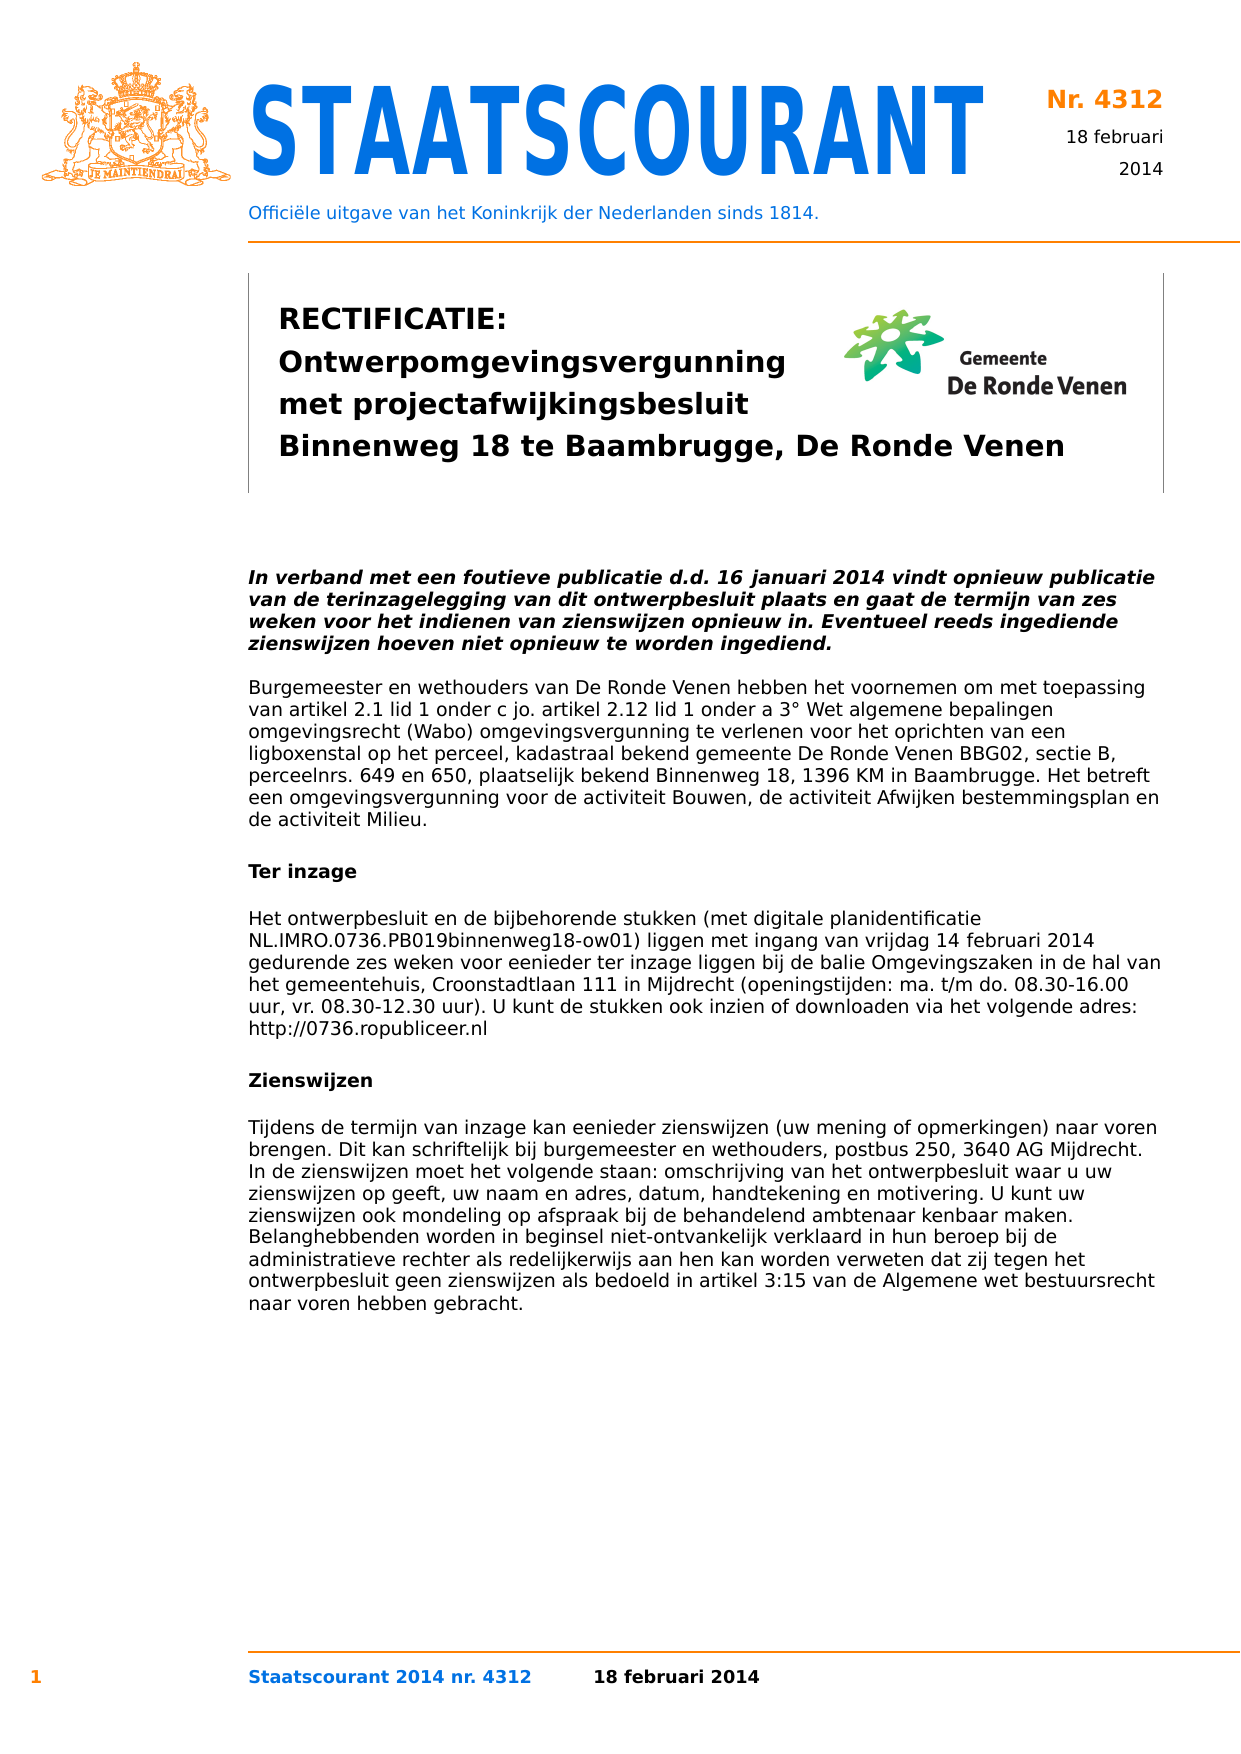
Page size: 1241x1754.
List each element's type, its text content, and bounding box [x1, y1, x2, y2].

table_header STAATSCOURANT [248, 62, 998, 203]
text Tijdens de termijn van inzage kan eenieder zienswijzen (uw mening of opmerkingen) naar voren brengen. Dit kan schriftelijk bij burgemeester en wethouders, postbus 250, 3640 AG Mijdrecht. In de zienswijzen moet het volgende staan: omschrijving van het ontwerpbesluit waar u uw zienswijzen op geeft, uw naam en adres, datum, handtekening en motivering. U kunt uw zienswijzen ook mondeling op afspraak bij de behandelend ambtenaar kenbaar maken. Belanghebbenden worden in beginsel niet-ontvankelijk verklaard in hun beroep bij de administratieve rechter als redelijkerwijs aan hen kan worden verweten dat zij tegen het ontwerpbesluit geen zienswijzen als bedoeld in artikel 3:15 van de Algemene wet bestuursrecht naar voren hebben gebracht. [248, 1117, 1163, 1314]
picture [838, 302, 1134, 403]
text Het ontwerpbesluit en de bijbehorende stukken (met digitale planidentificatie NL.IMRO.0736.PB019binnenweg18-ow01) liggen met ingang van vrijdag 14 februari 2014 gedurende zes weken voor eenieder ter inzage liggen bij de balie Omgevingszaken in de hal van het gemeentehuis, Croonstadtlaan 111 in Mijdrecht (openingstijden: ma. t/m do. 08.30-16.00 uur, vr. 08.30-12.30 uur). U kunt de stukken ook inzien of downloaden via het volgende adres: http://0736.ropubliceer.nl [248, 908, 1163, 1039]
table_cell 2014 [998, 153, 1240, 203]
table_header Nr. 4312 [998, 62, 1240, 121]
picture [41, 62, 231, 186]
table_cell 18 februari [998, 121, 1240, 153]
subtitle Zienswijzen [248, 1069, 1163, 1092]
subtitle RECTIFICATIE: Ontwerpomgevingsvergunning met projectafwijkingsbesluit Binnenweg 18 te Baambrugge, De Ronde Venen [249, 273, 1163, 493]
text Burgemeester en wethouders van De Ronde Venen hebben het voornemen om met toepassing van artikel 2.1 lid 1 onder c jo. artikel 2.12 lid 1 onder a 3° Wet algemene bepalingen omgevingsrecht (Wabo) omgevingsvergunning te verlenen voor het oprichten van een ligboxenstal op het perceel, kadastraal bekend gemeente De Ronde Venen BBG02, sectie B, perceelnrs. 649 en 650, plaatselijk bekend Binnenweg 18, 1396 KM in Baambrugge. Het betreft een omgevingsvergunning voor de activiteit Bouwen, de activiteit Afwijken bestemmingsplan en de activiteit Milieu. [248, 677, 1163, 831]
table_header [25, 62, 248, 241]
subtitle Ter inzage [248, 861, 1163, 883]
table_cell Officiële uitgave van het Koninkrijk der Nederlanden sinds 1814. [248, 203, 1240, 241]
text In verband met een foutieve publicatie d.d. 16 januari 2014 vindt opnieuw publicatie van de terinzagelegging van dit ontwerpbesluit plaats en gaat de termijn van zes weken voor het indienen van zienswijzen opnieuw in. Eventueel reeds ingediende zienswijzen hoeven niet opnieuw te worden ingediend. [248, 567, 1163, 655]
